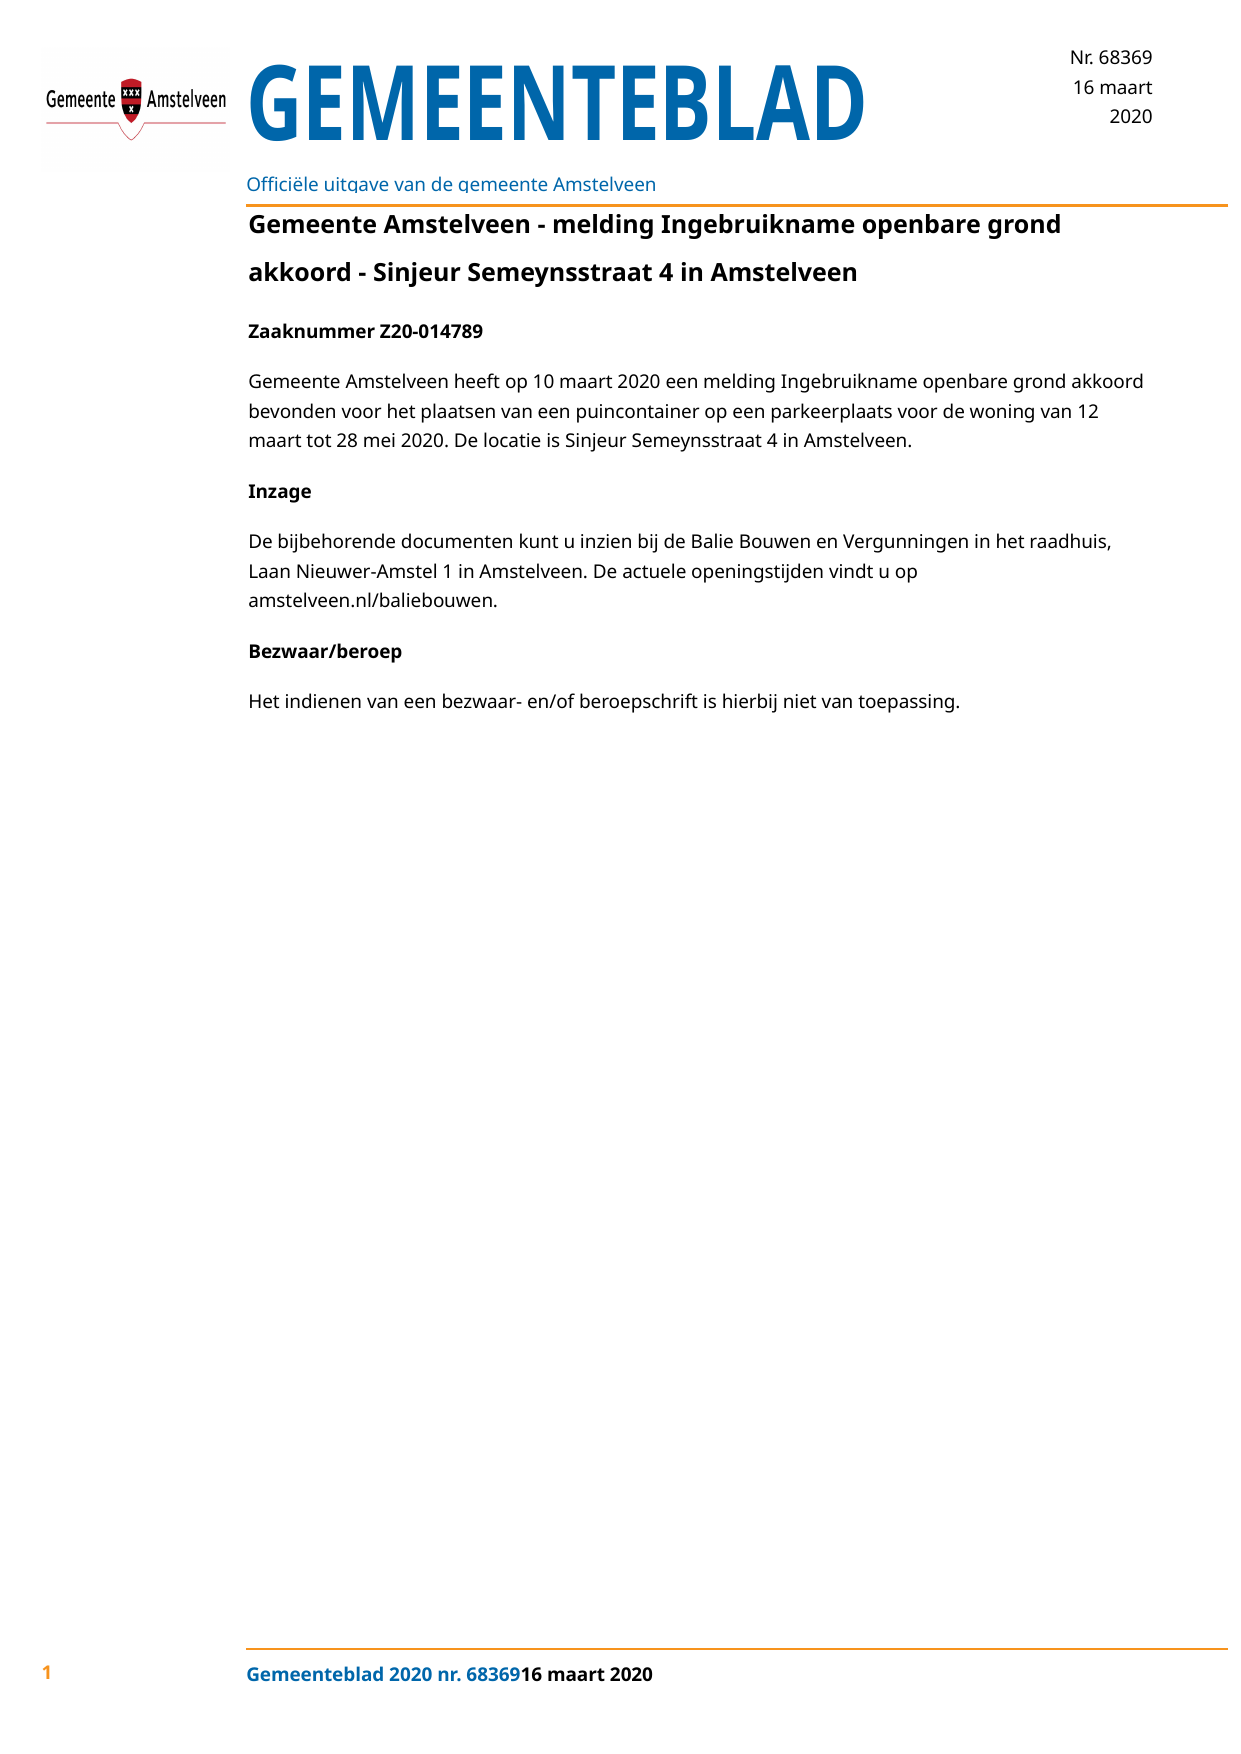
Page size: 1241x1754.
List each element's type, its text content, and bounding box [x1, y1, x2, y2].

text Gemeente Amstelveen - melding Ingebruikname openbare grond akkoord - Sinjeur Semeynsstraat 4 in Amstelveen [248, 207, 1152, 288]
text Het indienen van een bezwaar- en/of beroepschrift is hierbij niet van toepassing. [248, 688, 1152, 714]
text Bezwaar/beroep [248, 638, 1152, 664]
text Gemeente Amstelveen heeft op 10 maart 2020 een melding Ingebruikname openbare grond akkoord bevonden voor het plaatsen van een puincontainer op een parkeerplaats voor de woning van 12 maart tot 28 mei 2020. De locatie is Sinjeur Semeynsstraat 4 in Amstelveen. [248, 368, 1152, 453]
text De bijbehorende documenten kunt u inzien bij de Balie Bouwen en Vergunningen in het raadhuis, Laan Nieuwer-Amstel 1 in Amstelveen. De actuele openingstijden vindt u op amstelveen.nl/baliebouwen. [248, 528, 1152, 613]
picture [41, 47, 231, 172]
text Inzage [248, 478, 1152, 504]
text Zaaknummer Z20-014789 [248, 318, 1152, 344]
